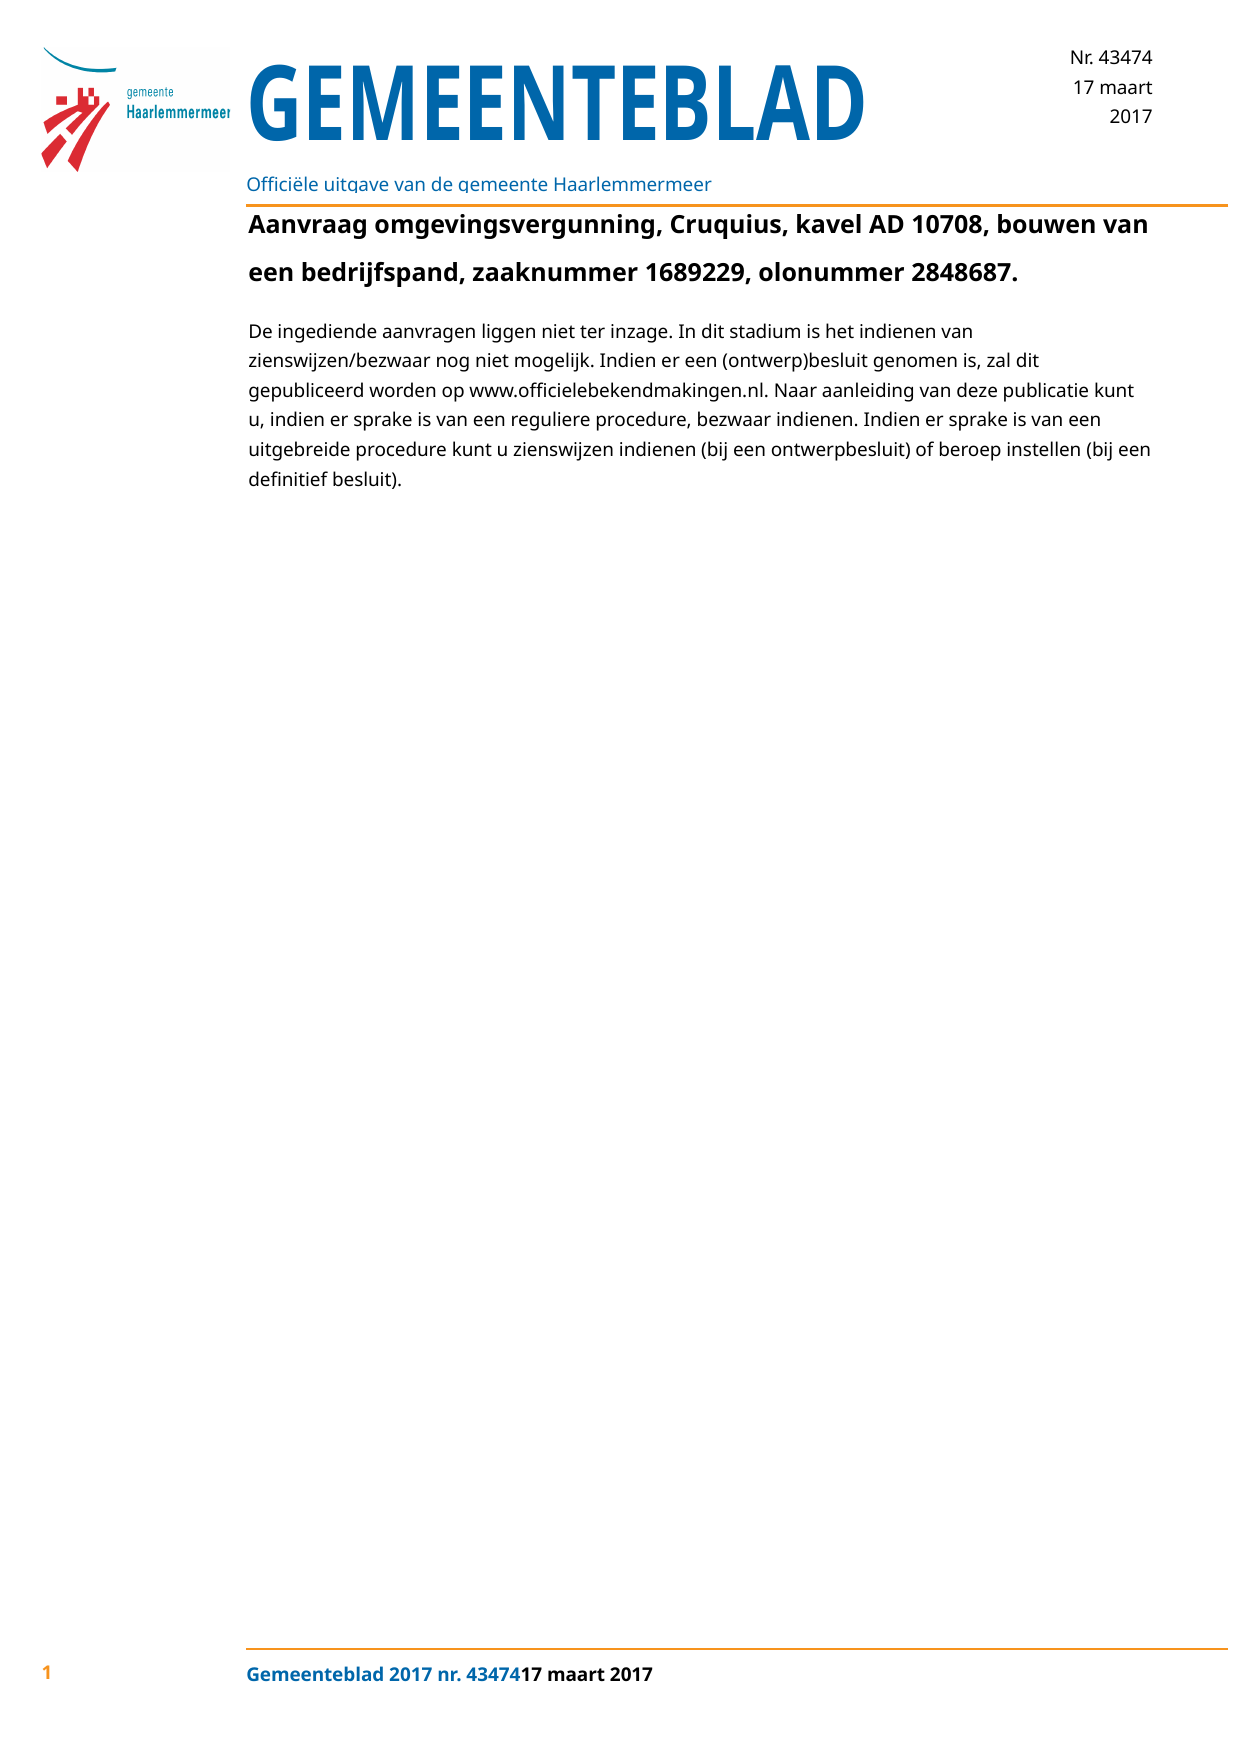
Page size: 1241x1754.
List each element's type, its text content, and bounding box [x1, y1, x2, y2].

picture [41, 47, 231, 172]
text De ingediende aanvragen liggen niet ter inzage. In dit stadium is het indienen van zienswijzen/bezwaar nog niet mogelijk. Indien er een (ontwerp)besluit genomen is, zal dit gepubliceerd worden op www.officielebekendmakingen.nl. Naar aanleiding van deze publicatie kunt u, indien er sprake is van een reguliere procedure, bezwaar indienen. Indien er sprake is van een uitgebreide procedure kunt u zienswijzen indienen (bij een ontwerpbesluit) of beroep instellen (bij een definitief besluit). [248, 318, 1152, 492]
text Aanvraag omgevingsvergunning, Cruquius, kavel AD 10708, bouwen van een bedrijfspand, zaaknummer 1689229, olonummer 2848687. [248, 207, 1152, 288]
